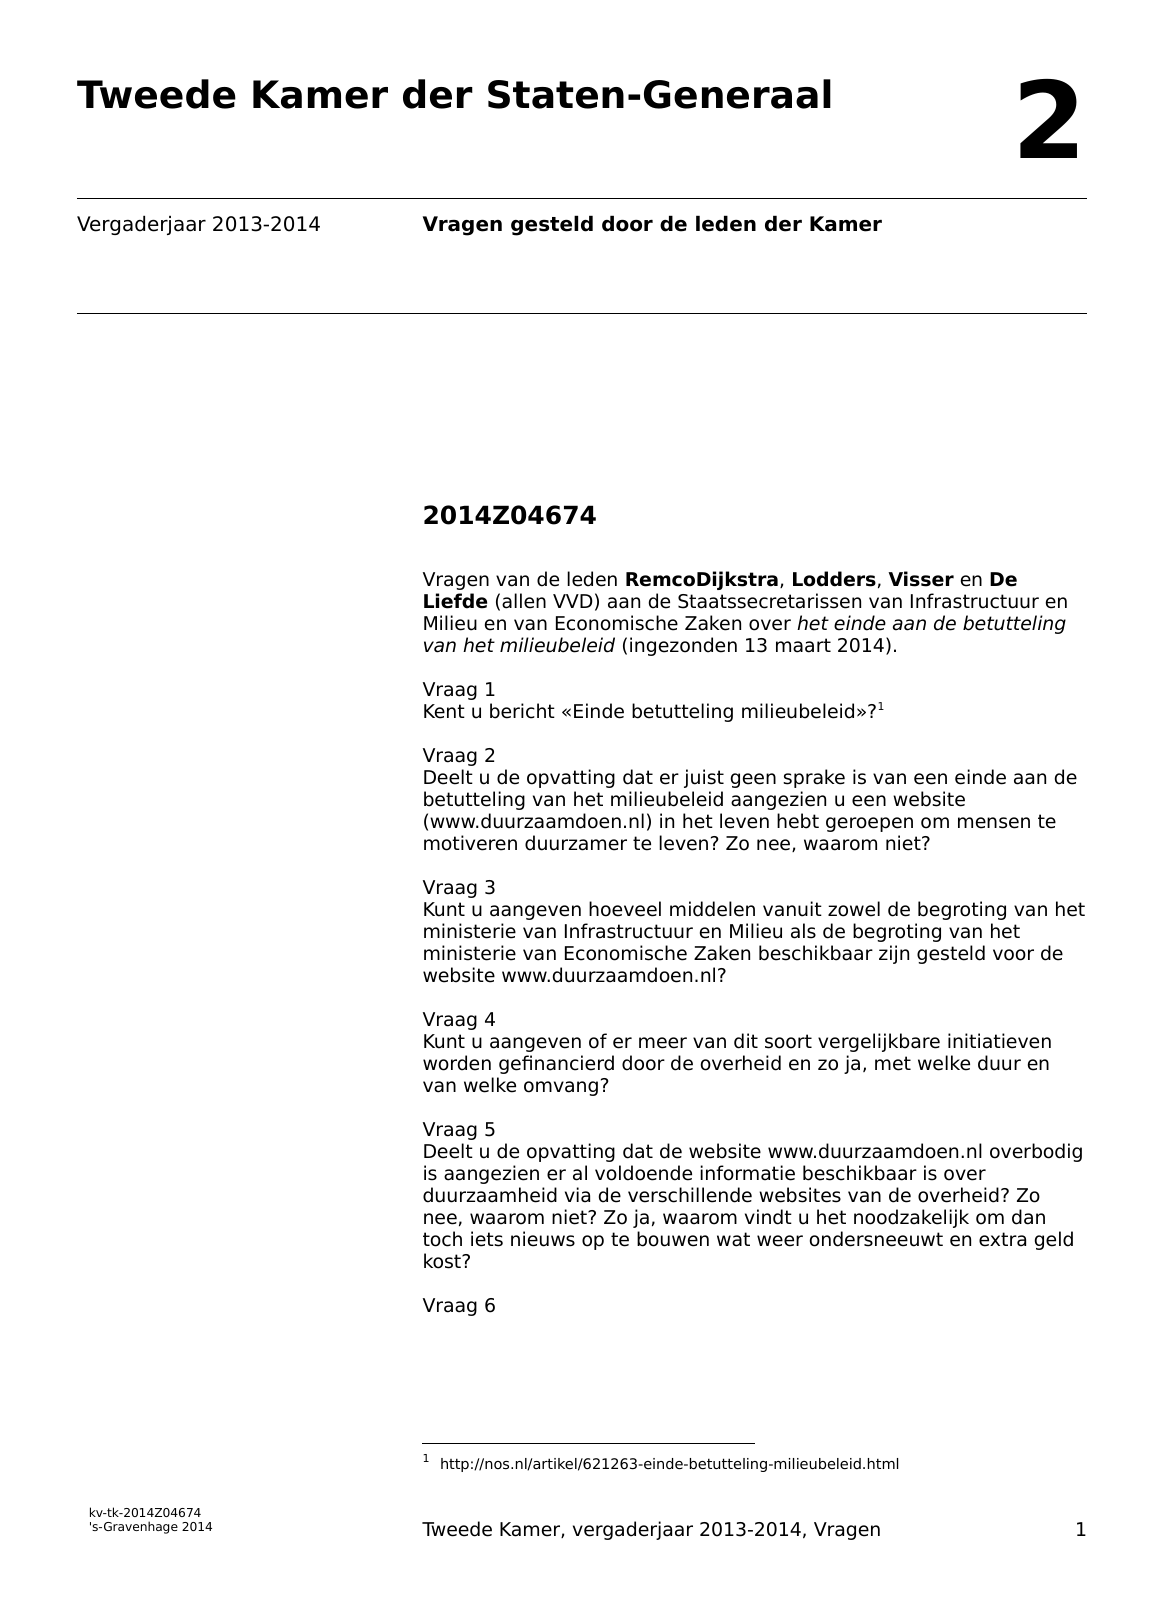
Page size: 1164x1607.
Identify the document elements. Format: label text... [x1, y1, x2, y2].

text Kunt u aangeven hoeveel middelen vanuit zowel de begroting van het ministerie van Infrastructuur en Milieu als de begroting van het ministerie van Economische Zaken beschikbaar zijn gesteld voor de website www.duurzaamdoen.nl? [422, 899, 1087, 987]
text Vraag 6 [422, 1295, 1087, 1317]
text kv-tk-2014Z04674 [88, 1506, 323, 1520]
text Deelt u de opvatting dat de website www.duurzaamdoen.nl overbodig is aangezien er al voldoende informatie beschikbaar is over duurzaamheid via de verschillende websites van de overheid? Zo nee, waarom niet? Zo ja, waarom vindt u het noodzakelijk om dan toch iets nieuws op te bouwen wat weer ondersneeuwt en extra geld kost? [422, 1141, 1087, 1273]
text Kunt u aangeven of er meer van dit soort vergelijkbare initiatieven worden gefinancierd door de overheid en zo ja, met welke duur en van welke omvang? [422, 1031, 1087, 1097]
text Vraag 1 [422, 679, 1087, 701]
text Deelt u de opvatting dat er juist geen sprake is van een einde aan de betutteling van het milieubeleid aangezien u een website (www.duurzaamdoen.nl) in het leven hebt geroepen om mensen te motiveren duurzamer te leven? Zo nee, waarom niet? [422, 767, 1087, 855]
text 's-Gravenhage 2014 [88, 1520, 323, 1534]
text http://nos.nl/artikel/621263-einde-betutteling-milieubeleid.html [422, 1452, 1087, 1474]
text Vraag 4 [422, 1009, 1087, 1031]
text Kent u bericht «Einde betutteling milieubeleid»? [422, 701, 1087, 723]
table_header 2 [886, 59, 1087, 198]
table_header Tweede Kamer der Staten-Generaal [77, 59, 886, 198]
text Vraag 3 [422, 877, 1087, 899]
table_cell Vragen gesteld door de leden der Kamer [422, 199, 1087, 313]
text 2014Z04674 [422, 501, 1087, 531]
text Vraag 2 [422, 745, 1087, 767]
text Vragen van de leden RemcoDijkstra, Lodders, Visser en De Liefde (allen VVD) aan de Staatssecretarissen van Infrastructuur en Milieu en van Economische Zaken over het einde aan de betutteling van het milieubeleid (ingezonden 13 maart 2014). [422, 569, 1087, 657]
table_cell Vergaderjaar 2013-2014 [77, 199, 422, 313]
text Vraag 5 [422, 1119, 1087, 1141]
